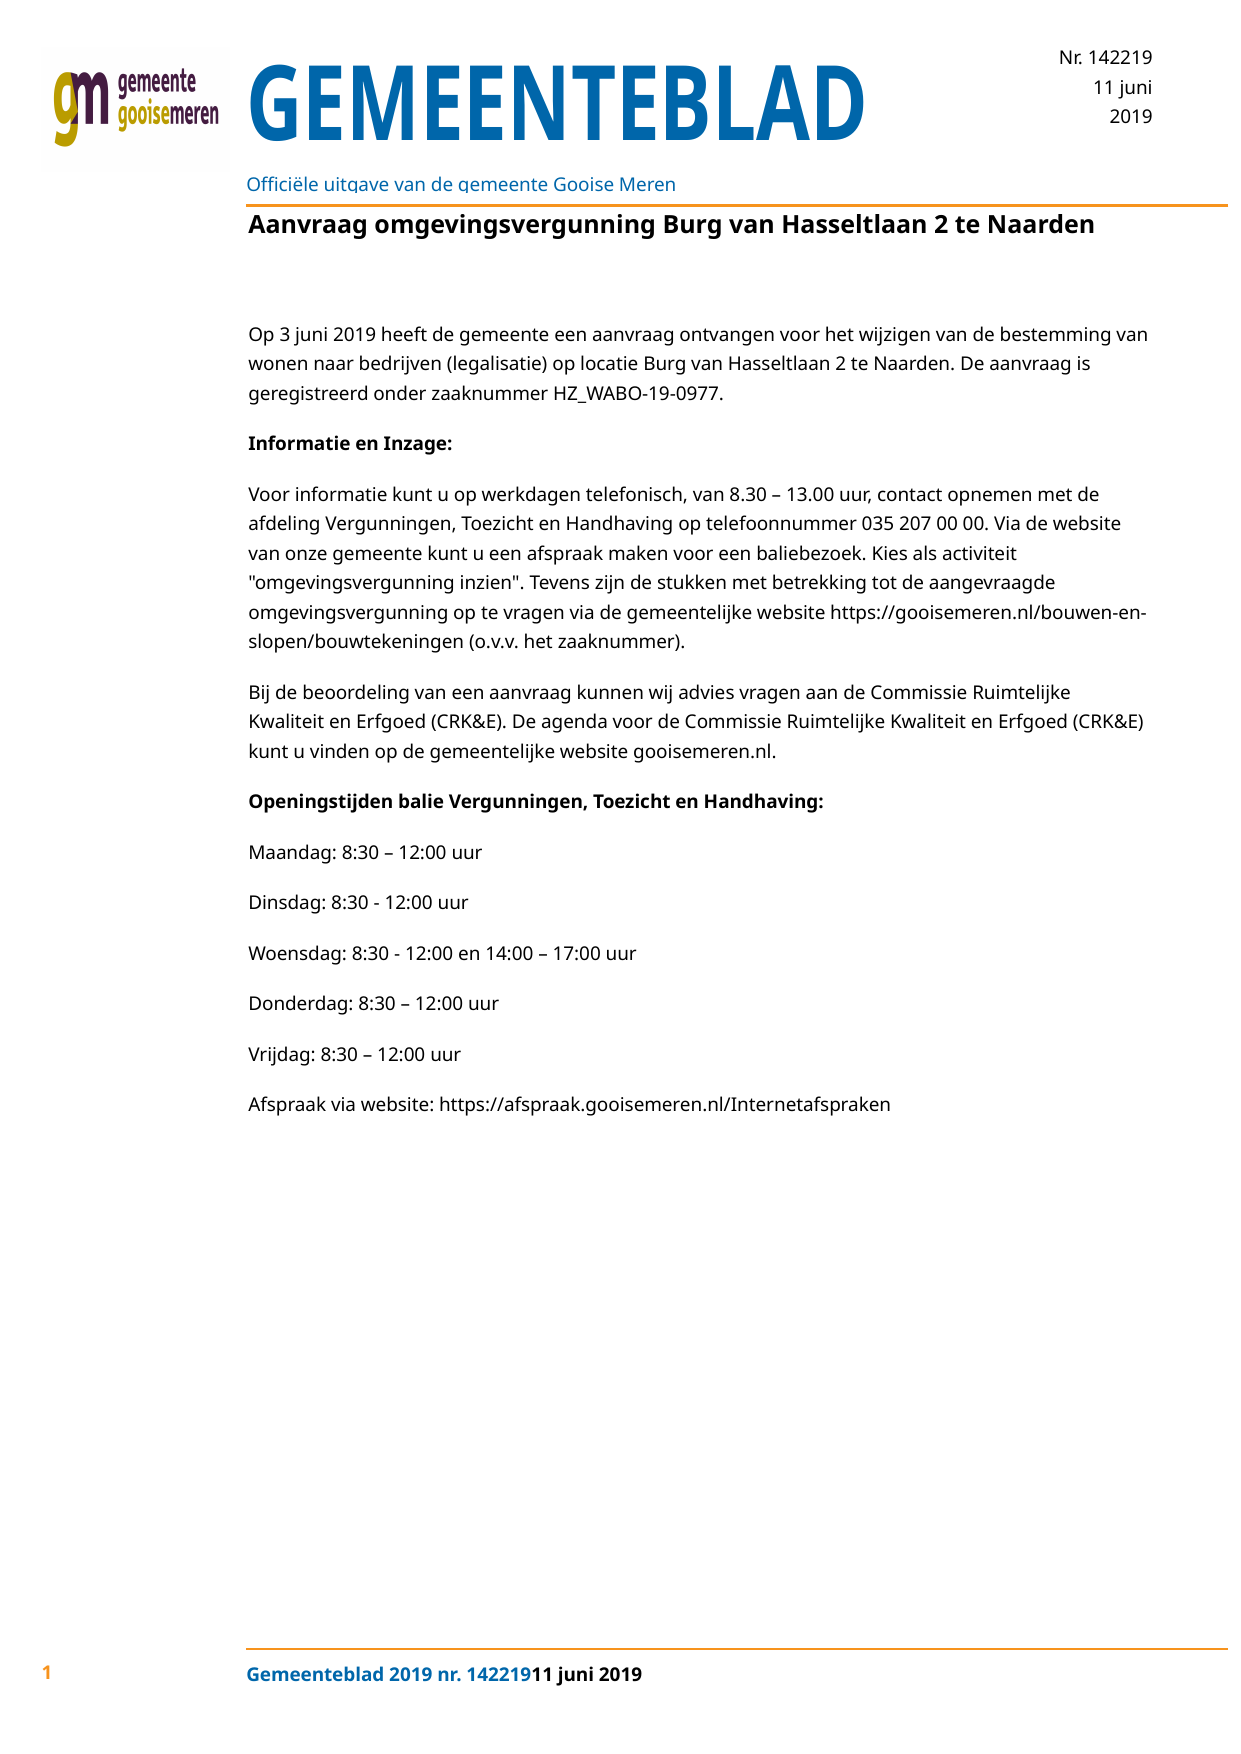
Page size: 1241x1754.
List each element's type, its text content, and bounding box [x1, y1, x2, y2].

text Openingstijden balie Vergunningen, Toezicht en Handhaving: [248, 789, 1152, 814]
text Bij de beoordeling van een aanvraag kunnen wij advies vragen aan de Commissie Ruimtelijke Kwaliteit en Erfgoed (CRK&E). De agenda voor de Commissie Ruimtelijke Kwaliteit en Erfgoed (CRK&E) kunt u vinden op de gemeentelijke website gooisemeren.nl. [248, 679, 1152, 764]
text Informatie en Inzage: [248, 430, 1152, 456]
text Maandag: 8:30 – 12:00 uur [248, 839, 1152, 865]
text Woensdag: 8:30 - 12:00 en 14:00 – 17:00 uur [248, 940, 1152, 966]
text Dinsdag: 8:30 - 12:00 uur [248, 889, 1152, 915]
text Vrijdag: 8:30 – 12:00 uur [248, 1041, 1152, 1066]
picture [41, 47, 231, 172]
text Aanvraag omgevingsvergunning Burg van Hasseltlaan 2 te Naarden [248, 207, 1152, 241]
text Afspraak via website: https://afspraak.gooisemeren.nl/Internetafspraken [248, 1091, 1152, 1117]
text Op 3 juni 2019 heeft de gemeente een aanvraag ontvangen voor het wijzigen van de bestemming van wonen naar bedrijven (legalisatie) op locatie Burg van Hasseltlaan 2 te Naarden. De aanvraag is geregistreerd onder zaaknummer HZ_WABO-19-0977. [248, 321, 1152, 406]
text Voor informatie kunt u op werkdagen telefonisch, van 8.30 – 13.00 uur, contact opnemen met de afdeling Vergunningen, Toezicht en Handhaving op telefoonnummer 035 207 00 00. Via de website van onze gemeente kunt u een afspraak maken voor een baliebezoek. Kies als activiteit "omgevingsvergunning inzien". Tevens zijn de stukken met betrekking tot de aangevraagde omgevingsvergunning op te vragen via de gemeentelijke website https://gooisemeren.nl/bouwen-en-slopen/bouwtekeningen (o.v.v. het zaaknummer). [248, 481, 1152, 654]
text Donderdag: 8:30 – 12:00 uur [248, 990, 1152, 1016]
